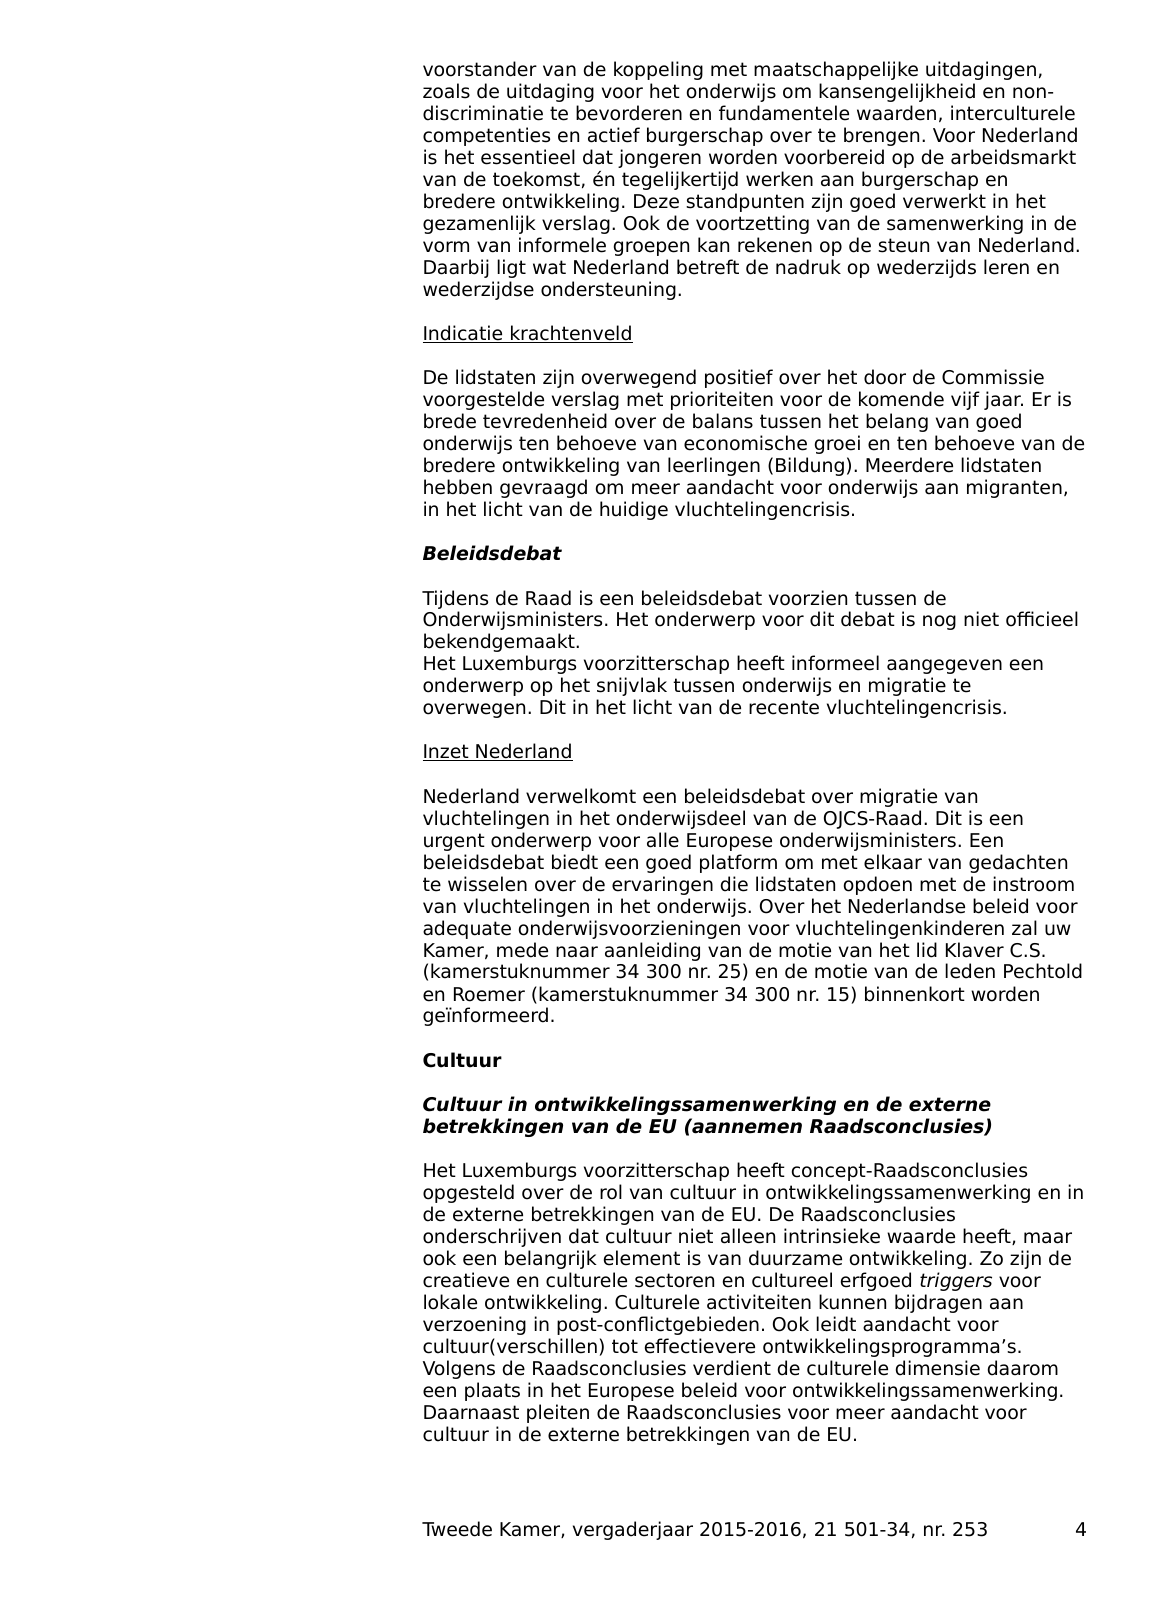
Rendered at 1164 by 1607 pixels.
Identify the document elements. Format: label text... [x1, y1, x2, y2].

text Het Luxemburgs voorzitterschap heeft concept-Raadsconclusies opgesteld over de rol van cultuur in ontwikkelingssamenwerking en in de externe betrekkingen van de EU. De Raadsconclusies onderschrijven dat cultuur niet alleen intrinsieke waarde heeft, maar ook een belangrijk element is van duurzame ontwikkeling. Zo zijn de creatieve en culturele sectoren en cultureel erfgoed triggers voor lokale ontwikkeling. Culturele activiteiten kunnen bijdragen aan verzoening in post-conflictgebieden. Ook leidt aandacht voor cultuur(verschillen) tot effectievere ontwikkelingsprogramma’s. Volgens de Raadsconclusies verdient de culturele dimensie daarom een plaats in het Europese beleid voor ontwikkelingssamenwerking. Daarnaast pleiten de Raadsconclusies voor meer aandacht voor cultuur in de externe betrekkingen van de EU. [422, 1160, 1087, 1446]
subtitle Cultuur [422, 1049, 1087, 1072]
text Het Luxemburgs voorzitterschap heeft informeel aangegeven een onderwerp op het snijvlak tussen onderwijs en migratie te overwegen. Dit in het licht van de recente vluchtelingencrisis. [422, 653, 1087, 719]
subtitle Indicatie krachtenveld [422, 323, 1087, 345]
text Tijdens de Raad is een beleidsdebat voorzien tussen de Onderwijsministers. Het onderwerp voor dit debat is nog niet officieel bekendgemaakt. [422, 587, 1087, 653]
text De lidstaten zijn overwegend positief over het door de Commissie voorgestelde verslag met prioriteiten voor de komende vijf jaar. Er is brede tevredenheid over de balans tussen het belang van goed onderwijs ten behoeve van economische groei en ten behoeve van de bredere ontwikkeling van leerlingen (Bildung). Meerdere lidstaten hebben gevraagd om meer aandacht voor onderwijs aan migranten, in het licht van de huidige vluchtelingencrisis. [422, 367, 1087, 521]
subtitle Cultuur in ontwikkelingssamenwerking en de externe betrekkingen van de EU (aannemen Raadsconclusies) [422, 1094, 1087, 1138]
text voorstander van de koppeling met maatschappelijke uitdagingen, zoals de uitdaging voor het onderwijs om kansengelijkheid en non-discriminatie te bevorderen en fundamentele waarden, interculturele competenties en actief burgerschap over te brengen. Voor Nederland is het essentieel dat jongeren worden voorbereid op de arbeidsmarkt van de toekomst, én tegelijkertijd werken aan burgerschap en bredere ontwikkeling. Deze standpunten zijn goed verwerkt in het gezamenlijk verslag. Ook de voortzetting van de samenwerking in de vorm van informele groepen kan rekenen op de steun van Nederland. Daarbij ligt wat Nederland betreft de nadruk op wederzijds leren en wederzijdse ondersteuning. [422, 59, 1087, 301]
subtitle Inzet Nederland [422, 741, 1087, 763]
text Nederland verwelkomt een beleidsdebat over migratie van vluchtelingen in het onderwijsdeel van de OJCS-Raad. Dit is een urgent onderwerp voor alle Europese onderwijsministers. Een beleidsdebat biedt een goed platform om met elkaar van gedachten te wisselen over de ervaringen die lidstaten opdoen met de instroom van vluchtelingen in het onderwijs. Over het Nederlandse beleid voor adequate onderwijsvoorzieningen voor vluchtelingenkinderen zal uw Kamer, mede naar aanleiding van de motie van het lid Klaver C.S. (kamerstuknummer 34 300 nr. 25) en de motie van de leden Pechtold en Roemer (kamerstuknummer 34 300 nr. 15) binnenkort worden geïnformeerd. [422, 786, 1087, 1027]
subtitle Beleidsdebat [422, 543, 1087, 565]
